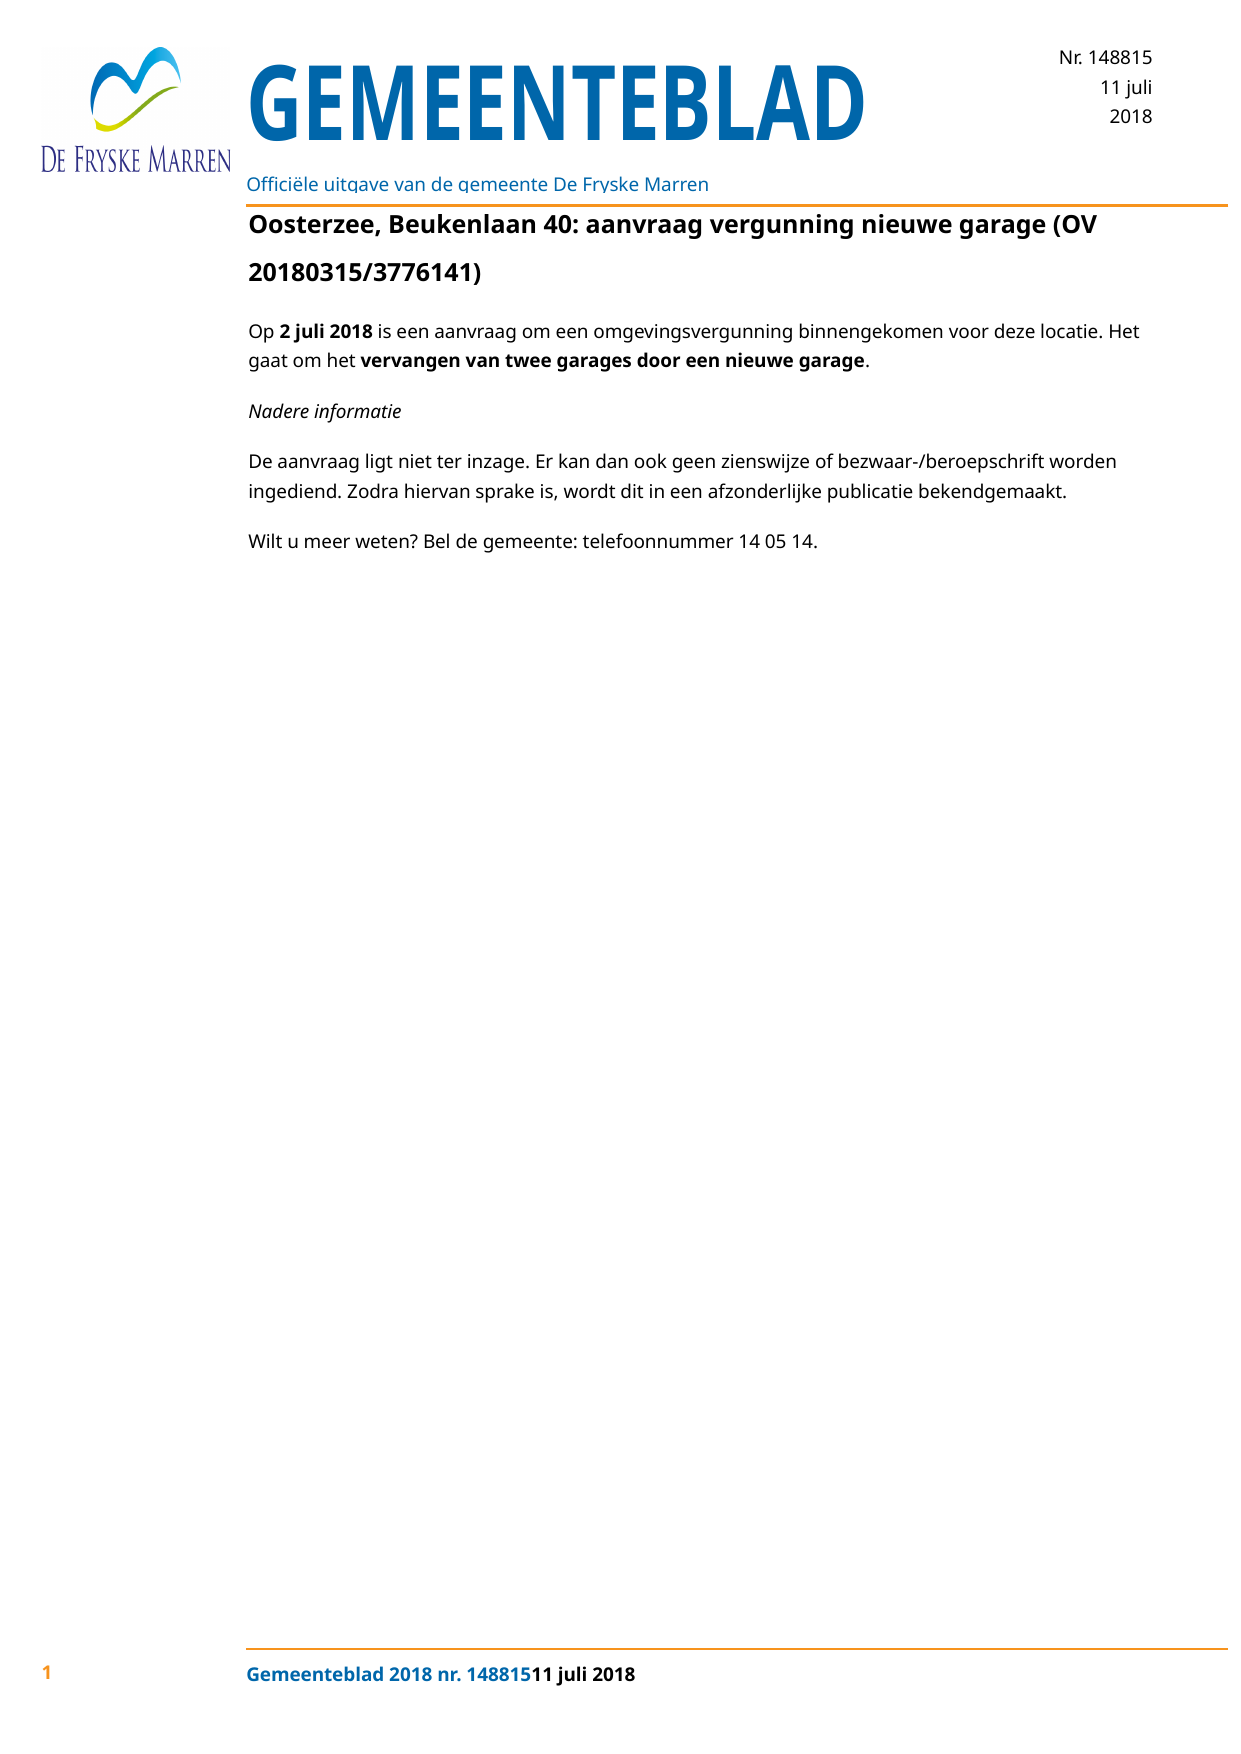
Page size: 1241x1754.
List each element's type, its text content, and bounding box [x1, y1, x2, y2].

text Op 2 juli 2018 is een aanvraag om een omgevingsvergunning binnengekomen voor deze locatie. Het gaat om het vervangen van twee garages door een nieuwe garage. [248, 318, 1152, 373]
text De aanvraag ligt niet ter inzage. Er kan dan ook geen zienswijze of bezwaar-/beroepschrift worden ingediend. Zodra hiervan sprake is, wordt dit in een afzonderlijke publicatie bekendgemaakt. [248, 448, 1152, 504]
text Wilt u meer weten? Bel de gemeente: telefoonnummer 14 05 14. [248, 528, 1152, 554]
text Oosterzee, Beukenlaan 40: aanvraag vergunning nieuwe garage (OV 20180315/3776141) [248, 207, 1152, 288]
text Nadere informatie [248, 398, 1152, 424]
picture [41, 47, 231, 172]
